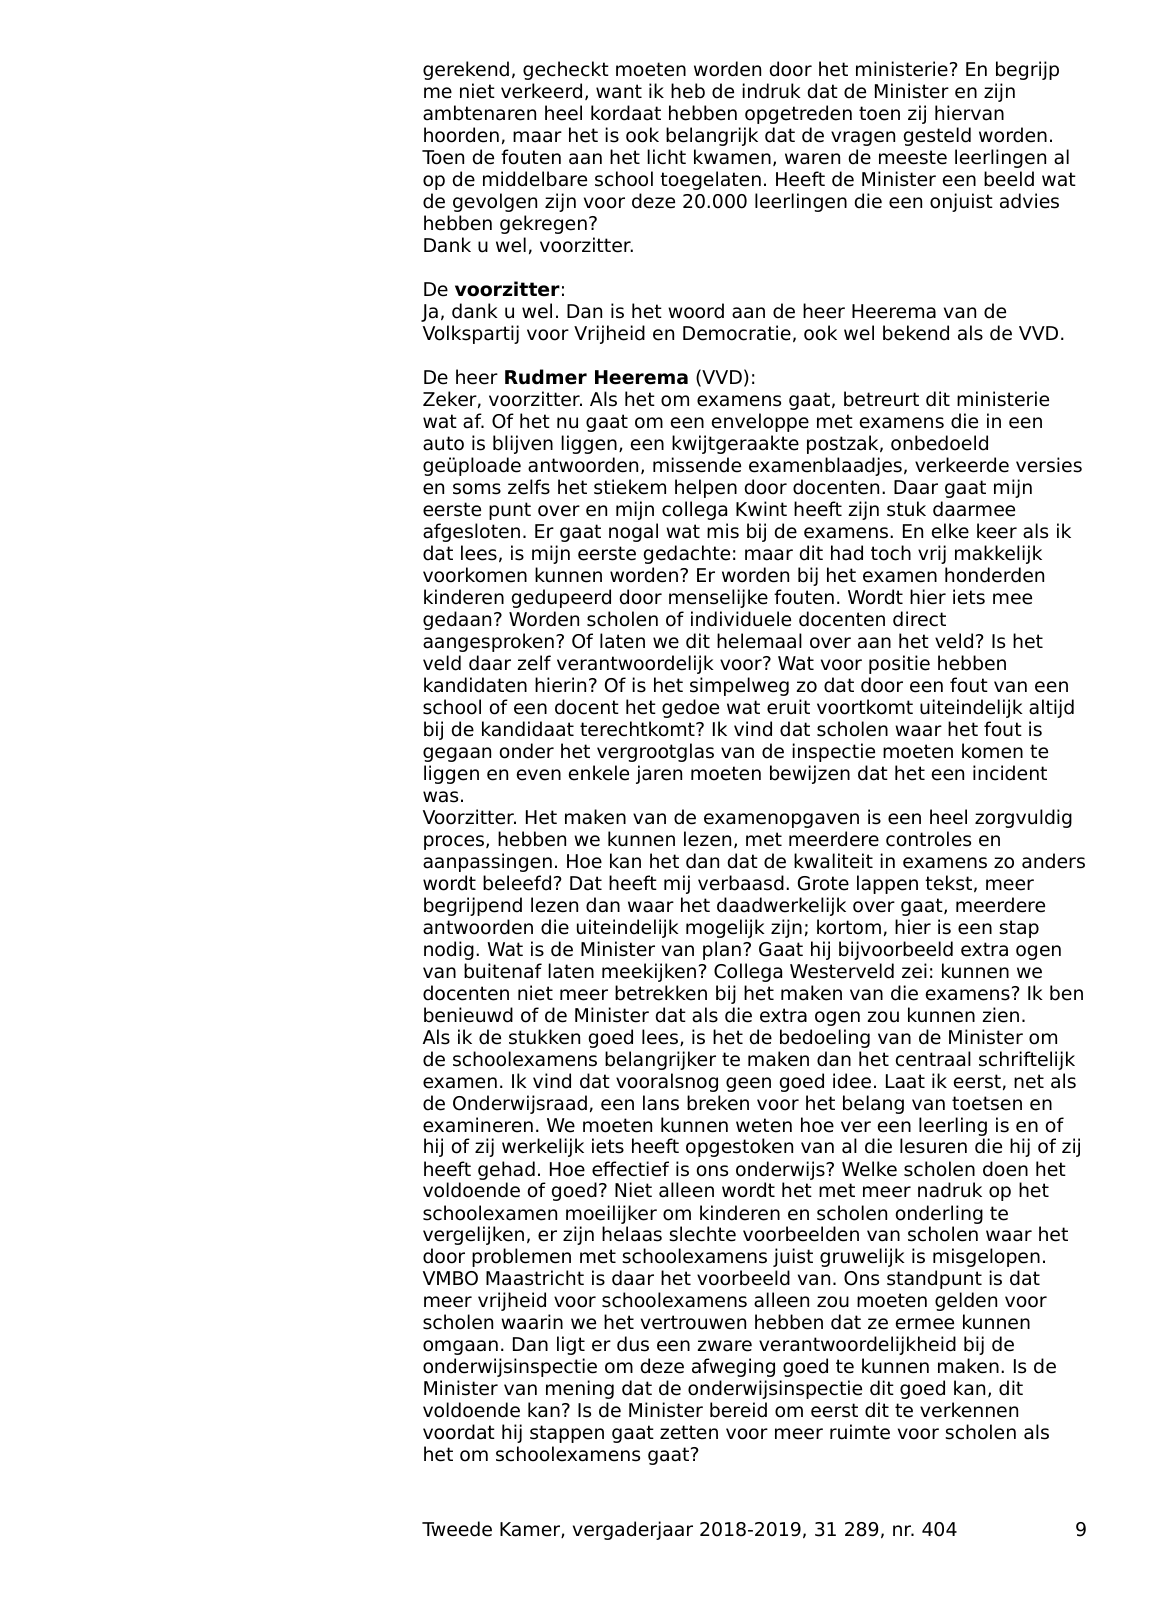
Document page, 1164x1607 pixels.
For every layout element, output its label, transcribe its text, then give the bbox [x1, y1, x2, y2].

text Dank u wel, voorzitter. [422, 235, 1087, 257]
text De heer Rudmer Heerema (VVD): [422, 367, 1087, 389]
text Voorzitter. Het maken van de examenopgaven is een heel zorgvuldig proces, hebben we kunnen lezen, met meerdere controles en aanpassingen. Hoe kan het dan dat de kwaliteit in examens zo anders wordt beleefd? Dat heeft mij verbaasd. Grote lappen tekst, meer begrijpend lezen dan waar het daadwerkelijk over gaat, meerdere antwoorden die uiteindelijk mogelijk zijn; kortom, hier is een stap nodig. Wat is de Minister van plan? Gaat hij bijvoorbeeld extra ogen van buitenaf laten meekijken? Collega Westerveld zei: kunnen we docenten niet meer betrekken bij het maken van die examens? Ik ben benieuwd of de Minister dat als die extra ogen zou kunnen zien. [422, 807, 1087, 1027]
text gerekend, gecheckt moeten worden door het ministerie? En begrijp me niet verkeerd, want ik heb de indruk dat de Minister en zijn ambtenaren heel kordaat hebben opgetreden toen zij hiervan hoorden, maar het is ook belangrijk dat de vragen gesteld worden. Toen de fouten aan het licht kwamen, waren de meeste leerlingen al op de middelbare school toegelaten. Heeft de Minister een beeld wat de gevolgen zijn voor deze 20.000 leerlingen die een onjuist advies hebben gekregen? [422, 59, 1087, 235]
text Als ik de stukken goed lees, is het de bedoeling van de Minister om de schoolexamens belangrijker te maken dan het centraal schriftelijk examen. Ik vind dat vooralsnog geen goed idee. Laat ik eerst, net als de Onderwijsraad, een lans breken voor het belang van toetsen en examineren. We moeten kunnen weten hoe ver een leerling is en of hij of zij werkelijk iets heeft opgestoken van al die lesuren die hij of zij heeft gehad. Hoe effectief is ons onderwijs? Welke scholen doen het voldoende of goed? Niet alleen wordt het met meer nadruk op het schoolexamen moeilijker om kinderen en scholen onderling te vergelijken, er zijn helaas slechte voorbeelden van scholen waar het door problemen met schoolexamens juist gruwelijk is misgelopen. VMBO Maastricht is daar het voorbeeld van. Ons standpunt is dat meer vrijheid voor schoolexamens alleen zou moeten gelden voor scholen waarin we het vertrouwen hebben dat ze ermee kunnen omgaan. Dan ligt er dus een zware verantwoordelijkheid bij de onderwijsinspectie om deze afweging goed te kunnen maken. Is de Minister van mening dat de onderwijsinspectie dit goed kan, dit voldoende kan? Is de Minister bereid om eerst dit te verkennen voordat hij stappen gaat zetten voor meer ruimte voor scholen als het om schoolexamens gaat? [422, 1027, 1087, 1466]
text Ja, dank u wel. Dan is het woord aan de heer Heerema van de Volkspartij voor Vrijheid en Democratie, ook wel bekend als de VVD. [422, 301, 1087, 345]
text Zeker, voorzitter. Als het om examens gaat, betreurt dit ministerie wat af. Of het nu gaat om een enveloppe met examens die in een auto is blijven liggen, een kwijtgeraakte postzak, onbedoeld geüploade antwoorden, missende examenblaadjes, verkeerde versies en soms zelfs het stiekem helpen door docenten. Daar gaat mijn eerste punt over en mijn collega Kwint heeft zijn stuk daarmee afgesloten. Er gaat nogal wat mis bij de examens. En elke keer als ik dat lees, is mijn eerste gedachte: maar dit had toch vrij makkelijk voorkomen kunnen worden? Er worden bij het examen honderden kinderen gedupeerd door menselijke fouten. Wordt hier iets mee gedaan? Worden scholen of individuele docenten direct aangesproken? Of laten we dit helemaal over aan het veld? Is het veld daar zelf verantwoordelijk voor? Wat voor positie hebben kandidaten hierin? Of is het simpelweg zo dat door een fout van een school of een docent het gedoe wat eruit voortkomt uiteindelijk altijd bij de kandidaat terechtkomt? Ik vind dat scholen waar het fout is gegaan onder het vergrootglas van de inspectie moeten komen te liggen en even enkele jaren moeten bewijzen dat het een incident was. [422, 389, 1087, 807]
text De voorzitter: [422, 279, 1087, 301]
